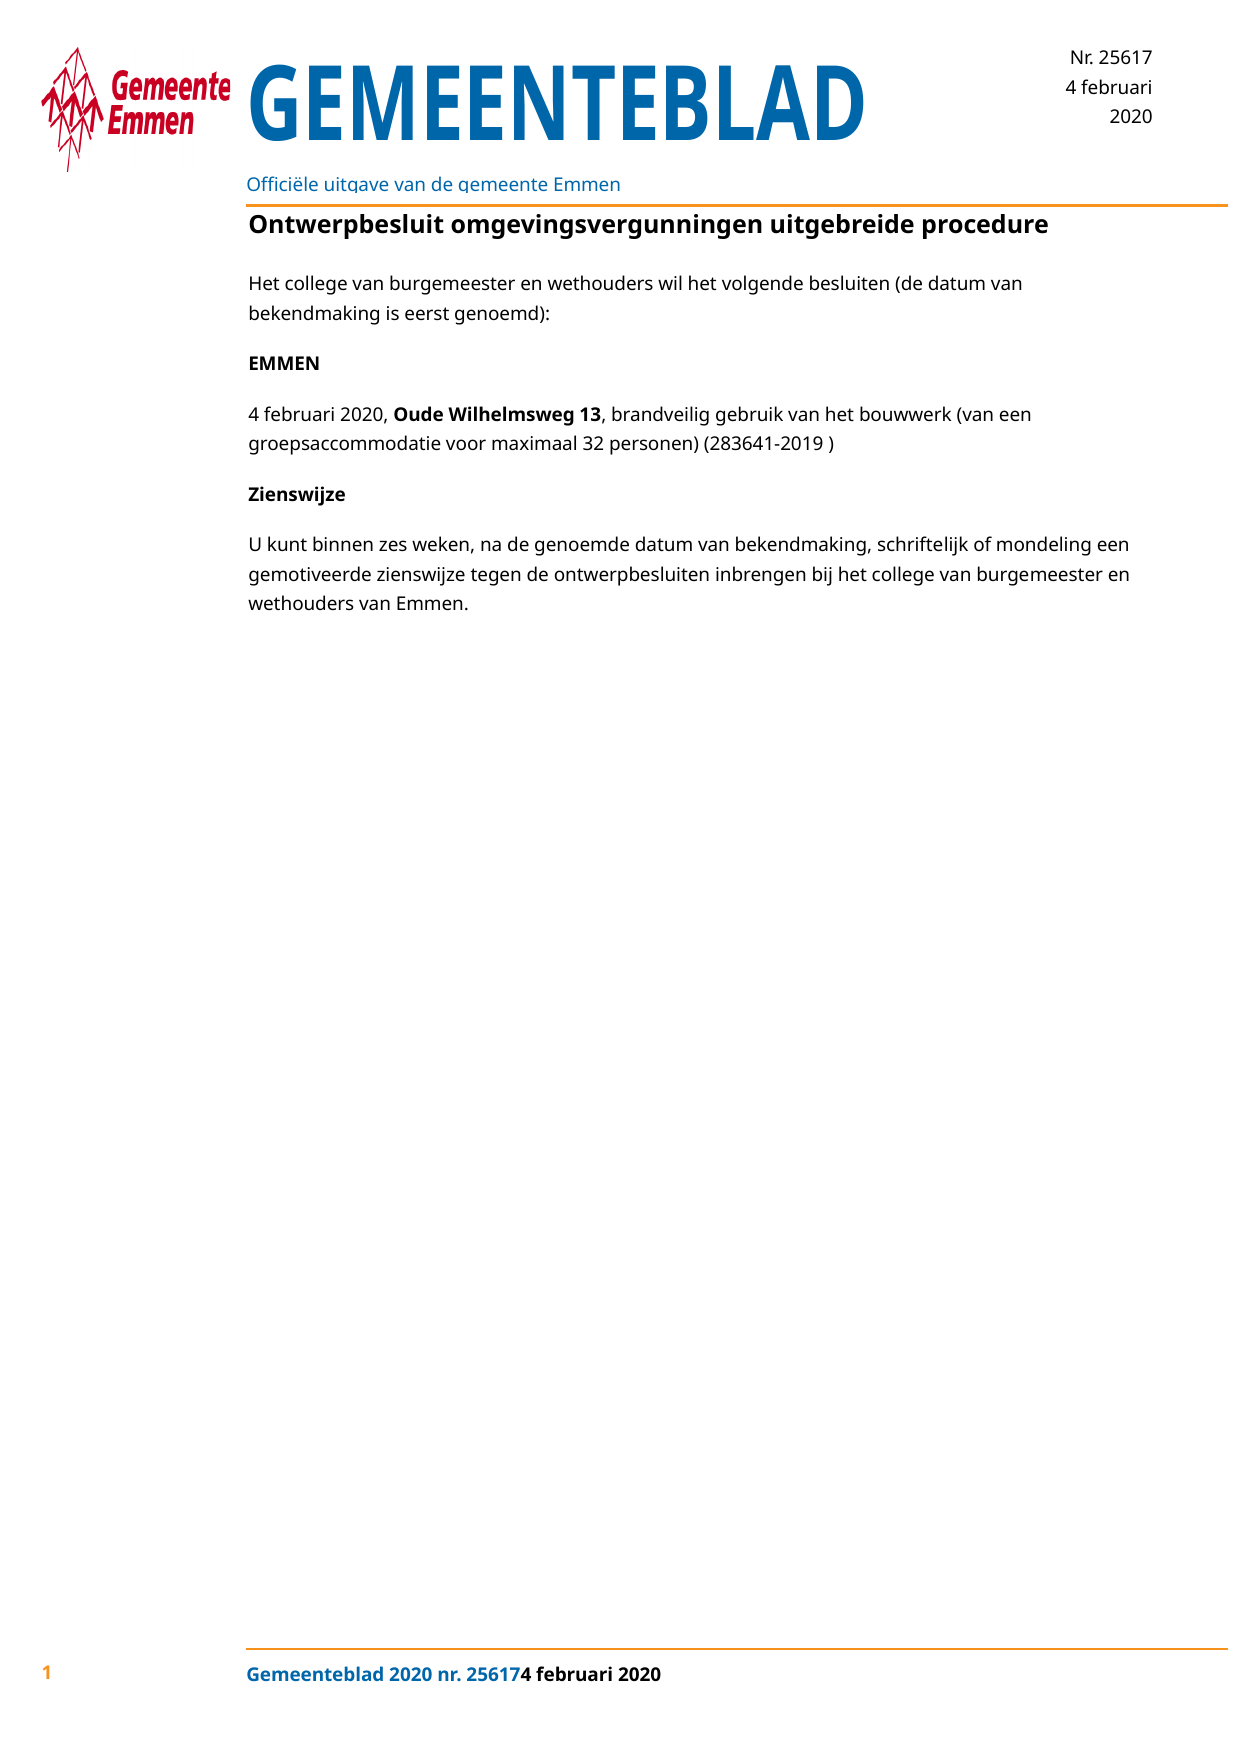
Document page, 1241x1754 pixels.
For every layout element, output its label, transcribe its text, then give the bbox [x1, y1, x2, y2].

text U kunt binnen zes weken, na de genoemde datum van bekendmaking, schrifte­lijk of mondeling een gemo­ti­veerde zienswijze tegen de ontwerpbesluiten inbrengen bij het college van burge­meester en wethouders van Emmen. [248, 531, 1152, 616]
text 4 februari 2020, Oude Wilhelmsweg 13, brandveilig gebruik van het bouwwerk (van een groepsaccommodatie voor maximaal 32 personen) (283641-2019 ) [248, 401, 1152, 456]
text Zienswijze [248, 481, 1152, 506]
picture [41, 47, 231, 172]
text Ontwerpbesluit omgevingsvergunningen uitgebreide procedure [248, 207, 1152, 241]
text EMMEN [248, 350, 1152, 376]
text Het college van burgemeester en wethouders wil het volgende besluiten (de datum van bekendmaking is eerst genoemd): [248, 270, 1152, 326]
